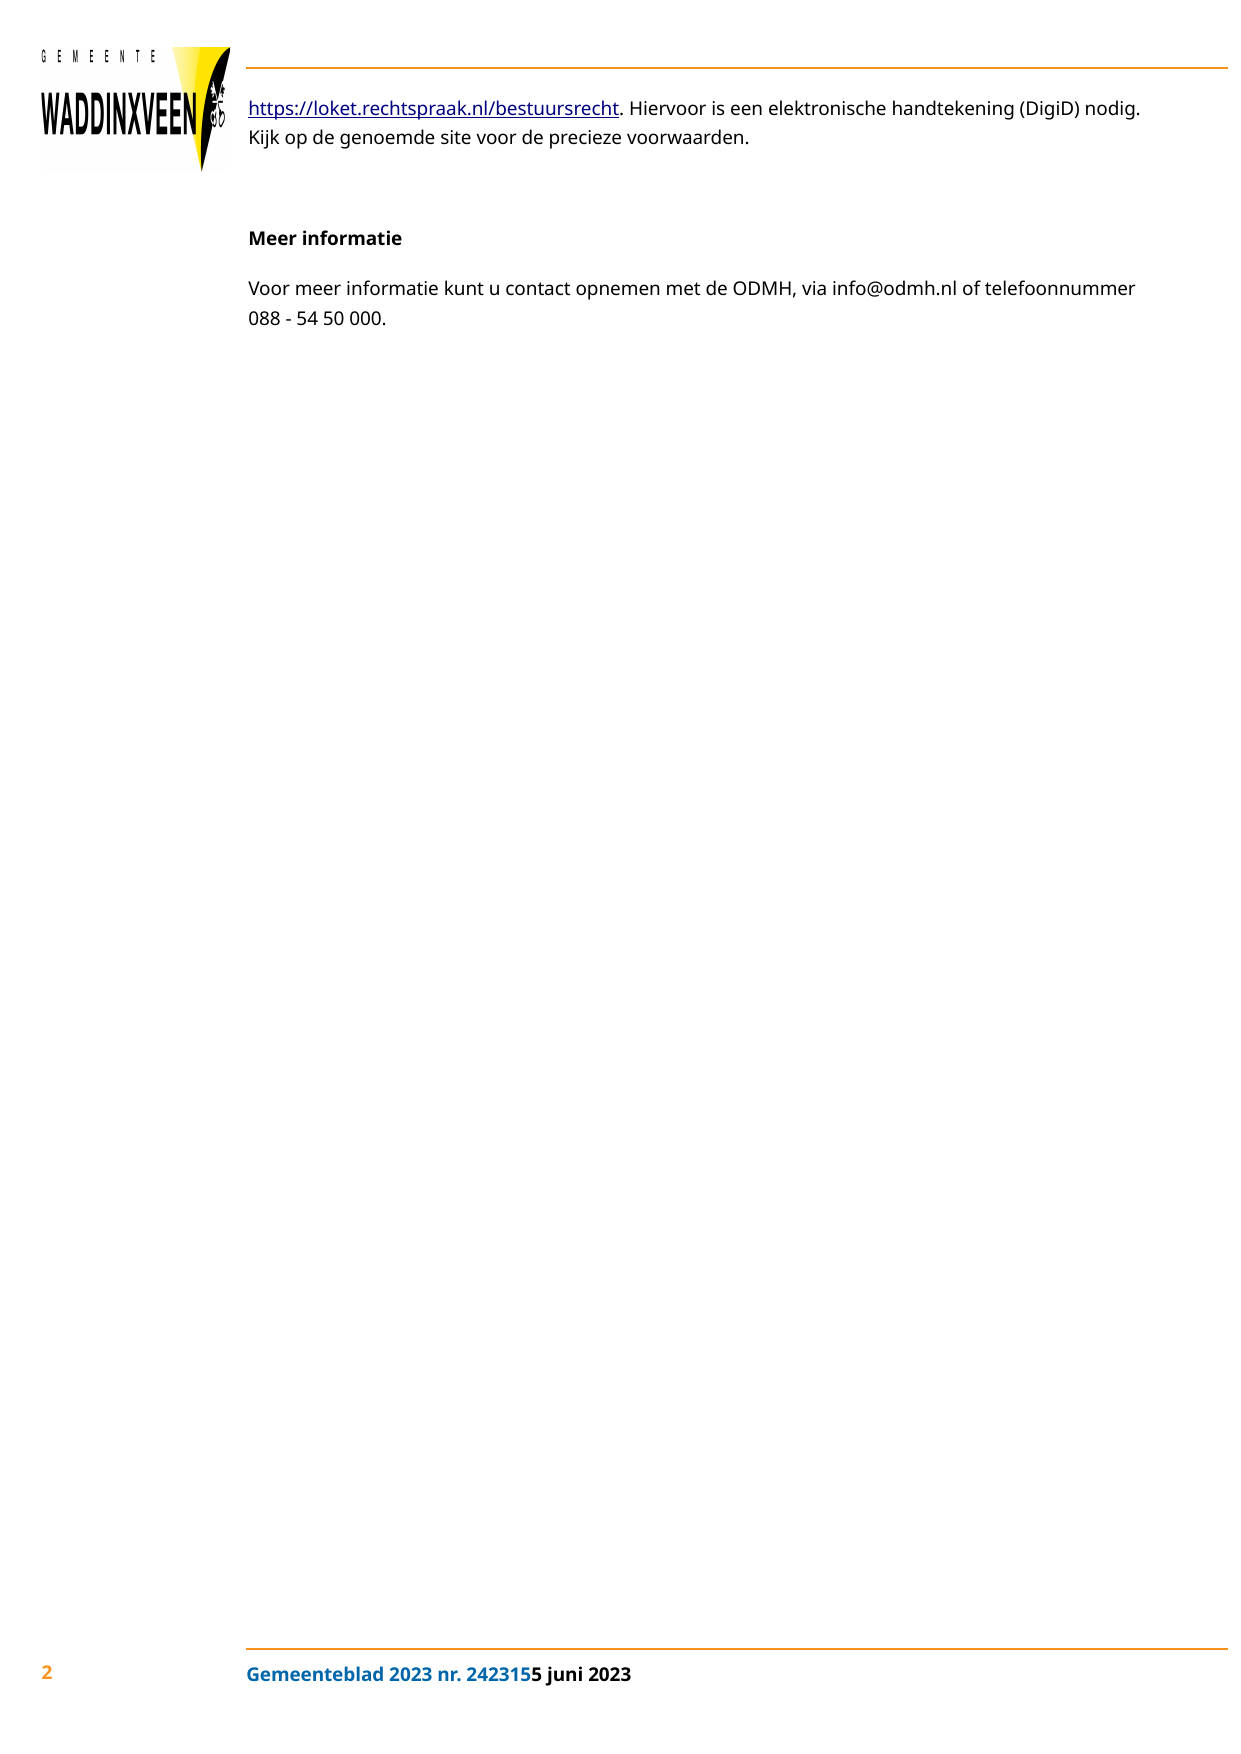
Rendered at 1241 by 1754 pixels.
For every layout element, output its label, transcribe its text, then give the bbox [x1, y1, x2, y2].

text https://loket.rechtspraak.nl/bestuursrecht. Hiervoor is een elektronische handtekening (DigiD) nodig. Kijk op de genoemde site voor de precieze voorwaarden. [248, 95, 1152, 150]
picture [41, 47, 231, 172]
text Voor meer informatie kunt u contact opnemen met de ODMH, via info@odmh.nl of telefoonnummer 088 - 54 50 000. [248, 276, 1152, 331]
text Meer informatie [248, 225, 1152, 251]
